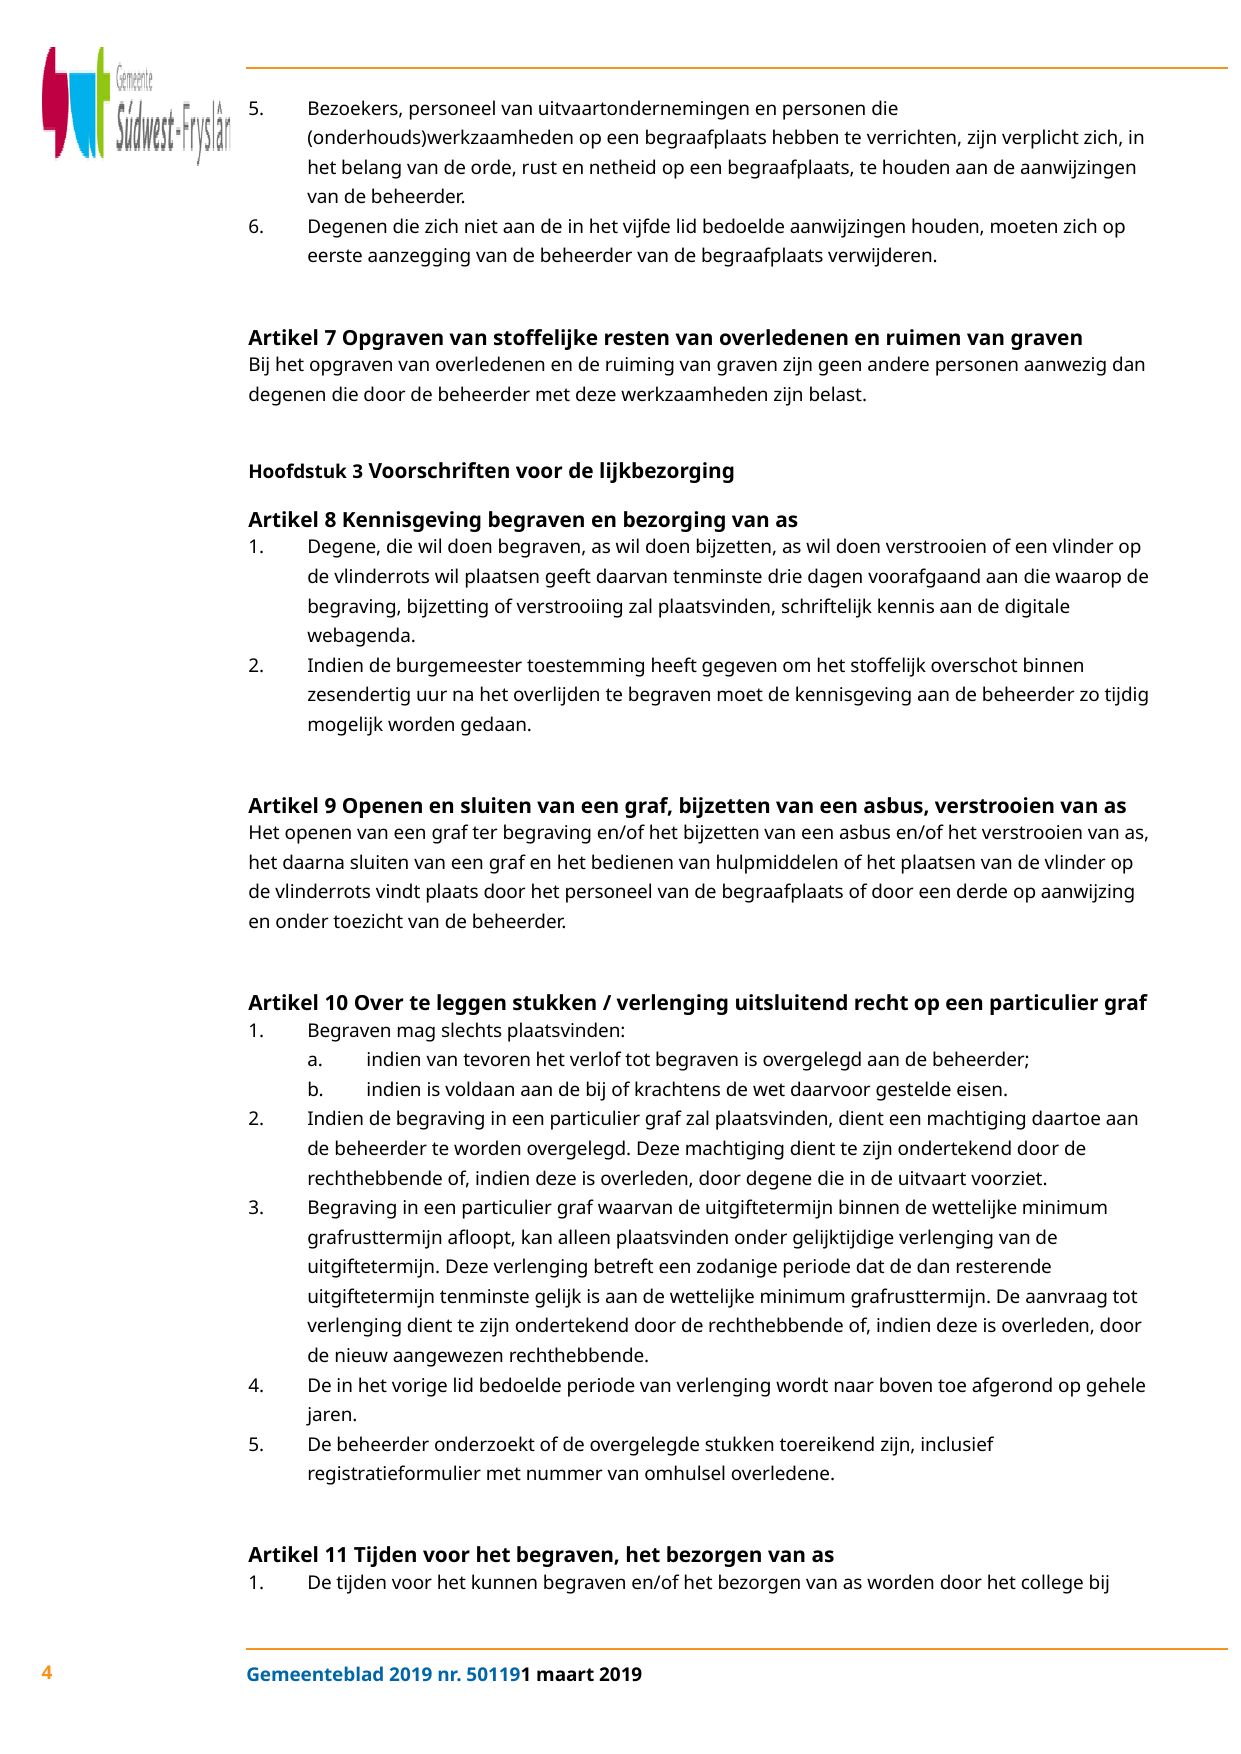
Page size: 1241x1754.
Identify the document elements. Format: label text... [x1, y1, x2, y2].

list De in het vorige lid bedoelde periode van verlenging wordt naar boven toe afgerond op gehele jaren. [248, 1372, 1152, 1427]
picture [41, 47, 231, 172]
list Bezoekers, personeel van uitvaartondernemingen en personen die (onderhouds)werkzaamheden op een begraafplaats hebben te verrichten, zijn verplicht zich, in het belang van de orde, rust en netheid op een begraafplaats, te houden aan de aanwijzingen van de beheerder. [248, 95, 1152, 209]
text Bij het opgraven van overledenen en de ruiming van graven zijn geen andere personen aanwezig dan degenen die door de beheerder met deze werkzaamheden zijn belast. [248, 351, 1152, 406]
list Begraven mag slechts plaatsvinden: [248, 1017, 1152, 1042]
list Degene, die wil doen begraven, as wil doen bijzetten, as wil doen verstrooien of een vlinder op de vlinderrots wil plaatsen geeft daarvan tenminste drie dagen voorafgaand aan die waarop de begraving, bijzetting of verstrooiing zal plaatsvinden, schriftelijk kennis aan de digitale webagenda. [248, 534, 1152, 648]
list Degenen die zich niet aan de in het vijfde lid bedoelde aanwijzingen houden, moeten zich op eerste aanzegging van de beheerder van de begraafplaats verwijderen. [248, 213, 1152, 268]
list Indien de burgemeester toestemming heeft gegeven om het stoffelijk overschot binnen zesendertig uur na het overlijden te begraven moet de kennisgeving aan de beheerder zo tijdig mogelijk worden gedaan. [248, 652, 1152, 737]
text Artikel 10 Over te leggen stukken / verlenging uitsluitend recht op een particulier graf [248, 988, 1152, 1017]
text Het openen van een graf ter begraving en/of het bijzetten van een asbus en/of het verstrooien van as, het daarna sluiten van een graf en het bedienen van hulpmiddelen of het plaatsen van de vlinder op de vlinderrots vindt plaats door het personeel van de begraafplaats of door een derde op aanwijzing en onder toezicht van de beheerder. [248, 819, 1152, 934]
list Indien de begraving in een particulier graf zal plaatsvinden, dient een machtiging daartoe aan de beheerder te worden overgelegd. Deze machtiging dient te zijn ondertekend door de rechthebbende of, indien deze is overleden, door degene die in de uitvaart voorziet. [248, 1106, 1152, 1190]
list indien van tevoren het verlof tot begraven is overgelegd aan de beheerder; [307, 1046, 1152, 1072]
list indien is voldaan aan de bij of krachtens de wet daarvoor gestelde eisen. [307, 1076, 1152, 1102]
list Begraving in een particulier graf waarvan de uitgiftetermijn binnen de wettelijke minimum grafrusttermijn afloopt, kan alleen plaatsvinden onder gelijktijdige verlenging van de uitgiftetermijn. Deze verlenging betreft een zodanige periode dat de dan resterende uitgiftetermijn tenminste gelijk is aan de wettelijke minimum grafrusttermijn. De aanvraag tot verlenging dient te zijn ondertekend door de rechthebbende of, indien deze is overleden, door de nieuw aangewezen rechthebbende. [248, 1194, 1152, 1368]
text Artikel 8 Kennisgeving begraven en bezorging van as [248, 505, 1152, 534]
list De beheerder onderzoekt of de overgelegde stukken toereikend zijn, inclusief registratieformulier met nummer van omhulsel overledene. [248, 1431, 1152, 1486]
text Artikel 11 Tijden voor het begraven, het bezorgen van as [248, 1541, 1152, 1569]
text Artikel 7 Opgraven van stoffelijke resten van overledenen en ruimen van graven [248, 323, 1152, 351]
list De tijden voor het kunnen begraven en/of het bezorgen van as worden door het college bij [248, 1569, 1152, 1595]
text Hoofdstuk 3 Voorschriften voor de lijkbezorging [248, 456, 1152, 484]
text Artikel 9 Openen en sluiten van een graf, bijzetten van een asbus, verstrooien van as [248, 791, 1152, 819]
